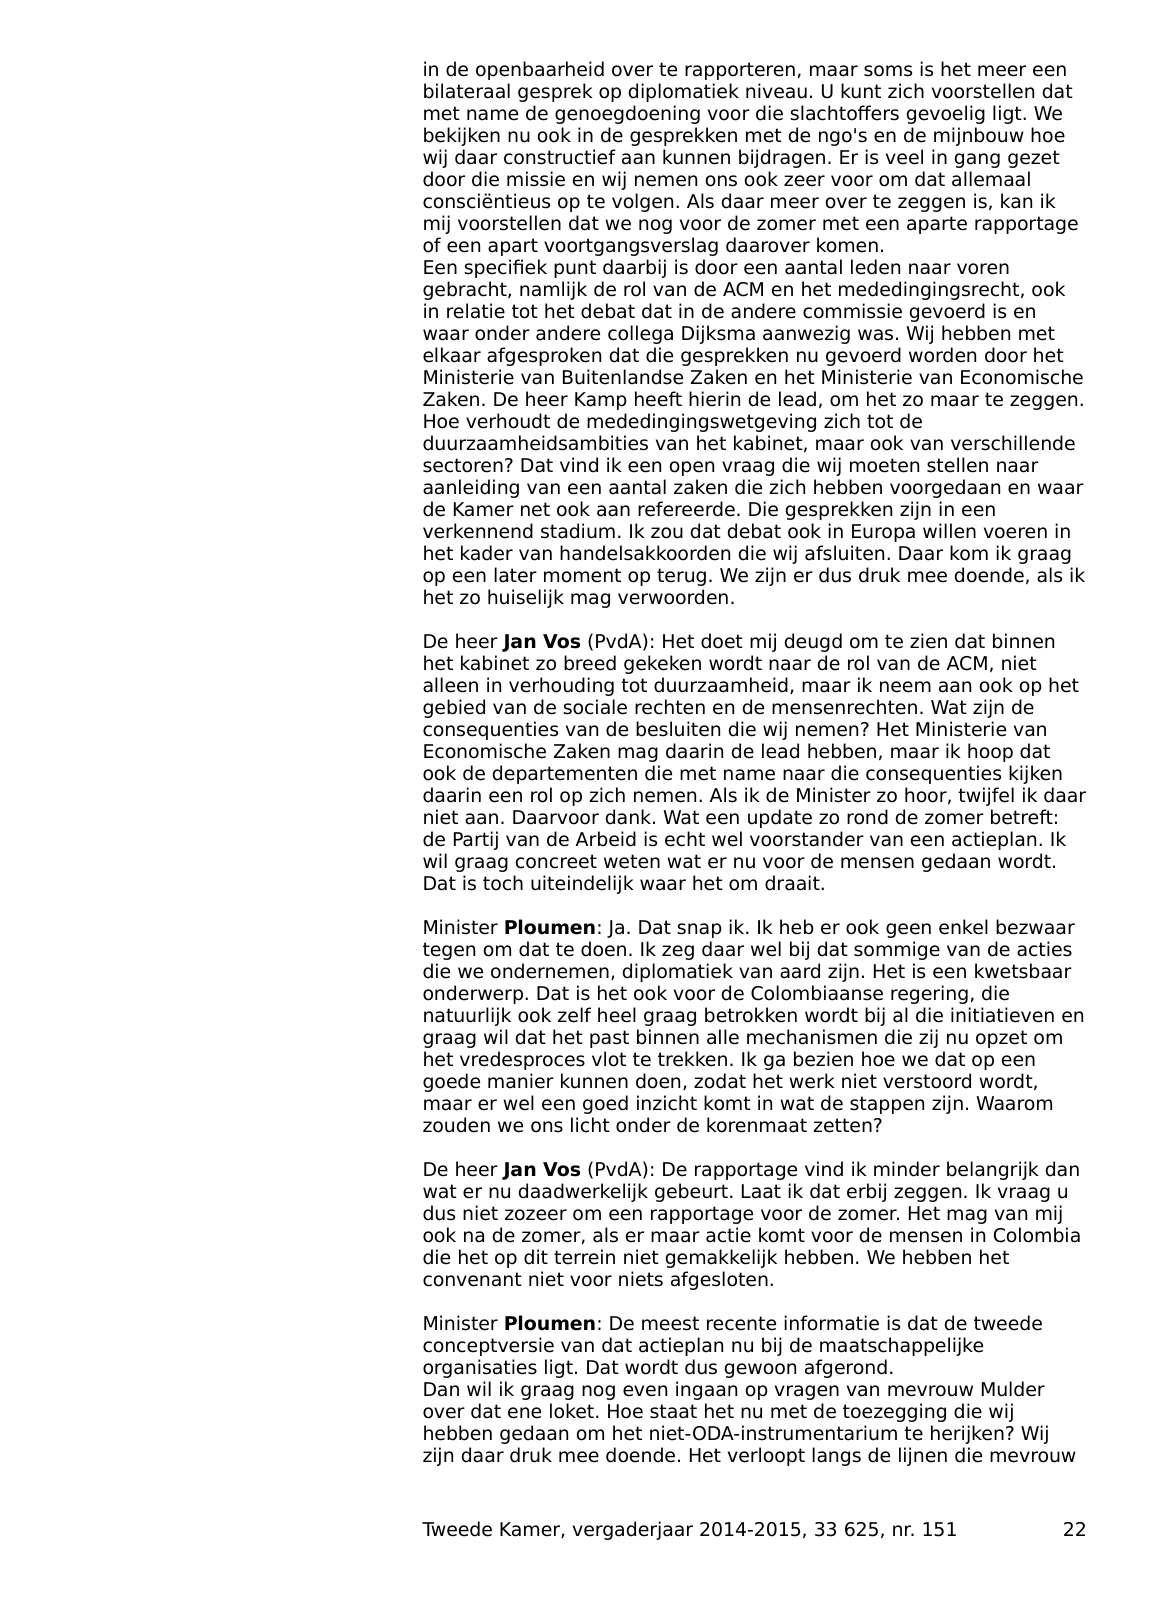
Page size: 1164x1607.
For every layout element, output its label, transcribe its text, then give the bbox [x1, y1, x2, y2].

text De heer Jan Vos (PvdA): De rapportage vind ik minder belangrijk dan wat er nu daadwerkelijk gebeurt. Laat ik dat erbij zeggen. Ik vraag u dus niet zozeer om een rapportage voor de zomer. Het mag van mij ook na de zomer, als er maar actie komt voor de mensen in Colombia die het op dit terrein niet gemakkelijk hebben. We hebben het convenant niet voor niets afgesloten. [422, 1159, 1087, 1291]
text in de openbaarheid over te rapporteren, maar soms is het meer een bilateraal gesprek op diplomatiek niveau. U kunt zich voorstellen dat met name de genoegdoening voor die slachtoffers gevoelig ligt. We bekijken nu ook in de gesprekken met de ngo's en de mijnbouw hoe wij daar constructief aan kunnen bijdragen. Er is veel in gang gezet door die missie en wij nemen ons ook zeer voor om dat allemaal consciëntieus op te volgen. Als daar meer over te zeggen is, kan ik mij voorstellen dat we nog voor de zomer met een aparte rapportage of een apart voortgangsverslag daarover komen. [422, 59, 1087, 257]
text De heer Jan Vos (PvdA): Het doet mij deugd om te zien dat binnen het kabinet zo breed gekeken wordt naar de rol van de ACM, niet alleen in verhouding tot duurzaamheid, maar ik neem aan ook op het gebied van de sociale rechten en de mensenrechten. Wat zijn de consequenties van de besluiten die wij nemen? Het Ministerie van Economische Zaken mag daarin de lead hebben, maar ik hoop dat ook de departementen die met name naar die consequenties kijken daarin een rol op zich nemen. Als ik de Minister zo hoor, twijfel ik daar niet aan. Daarvoor dank. Wat een update zo rond de zomer betreft: de Partij van de Arbeid is echt wel voorstander van een actieplan. Ik wil graag concreet weten wat er nu voor de mensen gedaan wordt. Dat is toch uiteindelijk waar het om draait. [422, 631, 1087, 894]
text Een specifiek punt daarbij is door een aantal leden naar voren gebracht, namlijk de rol van de ACM en het mededingingsrecht, ook in relatie tot het debat dat in de andere commissie gevoerd is en waar onder andere collega Dijksma aanwezig was. Wij hebben met elkaar afgesproken dat die gesprekken nu gevoerd worden door het Ministerie van Buitenlandse Zaken en het Ministerie van Economische Zaken. De heer Kamp heeft hierin de lead, om het zo maar te zeggen. [422, 257, 1087, 411]
text Hoe verhoudt de mededingingswetgeving zich tot de duurzaamheidsambities van het kabinet, maar ook van verschillende sectoren? Dat vind ik een open vraag die wij moeten stellen naar aanleiding van een aantal zaken die zich hebben voorgedaan en waar de Kamer net ook aan refereerde. Die gesprekken zijn in een verkennend stadium. Ik zou dat debat ook in Europa willen voeren in het kader van handelsakkoorden die wij afsluiten. Daar kom ik graag op een later moment op terug. We zijn er dus druk mee doende, als ik het zo huiselijk mag verwoorden. [422, 411, 1087, 608]
text Dan wil ik graag nog even ingaan op vragen van mevrouw Mulder over dat ene loket. Hoe staat het nu met de toezegging die wij hebben gedaan om het niet-ODA-instrumentarium te herijken? Wij zijn daar druk mee doende. Het verloopt langs de lijnen die mevrouw [422, 1379, 1087, 1467]
text Minister Ploumen: De meest recente informatie is dat de tweede conceptversie van dat actieplan nu bij de maatschappelijke organisaties ligt. Dat wordt dus gewoon afgerond. [422, 1313, 1087, 1379]
text Minister Ploumen: Ja. Dat snap ik. Ik heb er ook geen enkel bezwaar tegen om dat te doen. Ik zeg daar wel bij dat sommige van de acties die we ondernemen, diplomatiek van aard zijn. Het is een kwetsbaar onderwerp. Dat is het ook voor de Colombiaanse regering, die natuurlijk ook zelf heel graag betrokken wordt bij al die initiatieven en graag wil dat het past binnen alle mechanismen die zij nu opzet om het vredesproces vlot te trekken. Ik ga bezien hoe we dat op een goede manier kunnen doen, zodat het werk niet verstoord wordt, maar er wel een goed inzicht komt in wat de stappen zijn. Waarom zouden we ons licht onder de korenmaat zetten? [422, 917, 1087, 1136]
